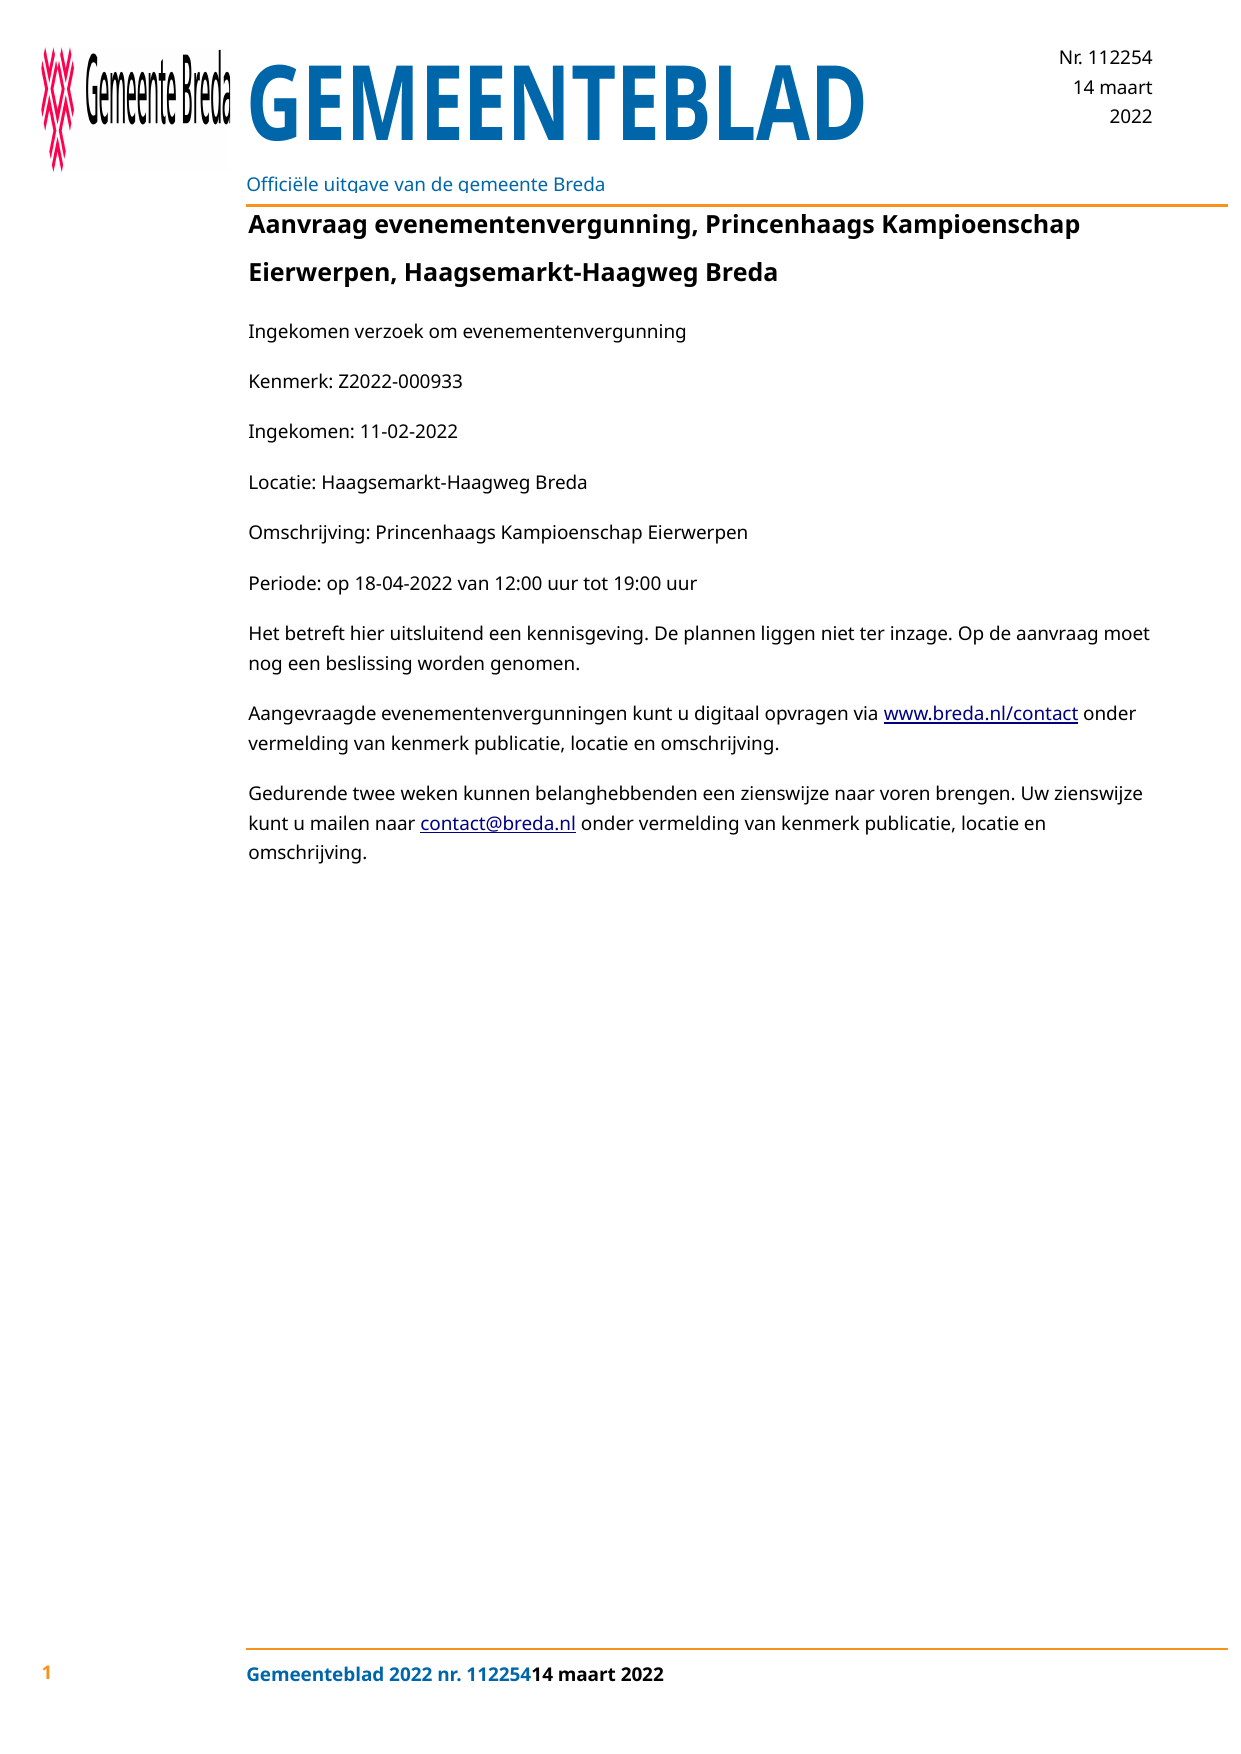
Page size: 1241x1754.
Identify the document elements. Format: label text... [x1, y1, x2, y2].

text Ingekomen verzoek om evenementenvergunning [248, 318, 1152, 344]
text Locatie: Haagsemarkt-Haagweg Breda [248, 469, 1152, 495]
text Omschrijving: Princenhaags Kampioenschap Eierwerpen [248, 519, 1152, 545]
text Kenmerk: Z2022-000933 [248, 368, 1152, 394]
text Periode: op 18-04-2022 van 12:00 uur tot 19:00 uur [248, 570, 1152, 596]
text Ingekomen: 11-02-2022 [248, 419, 1152, 444]
picture [41, 47, 231, 172]
text Gedurende twee weken kunnen belanghebbenden een zienswijze naar voren brengen. Uw zienswijze kunt u mailen naar contact@breda.nl onder vermelding van kenmerk publicatie, locatie en omschrijving. [248, 780, 1152, 865]
text Het betreft hier uitsluitend een kennisgeving. De plannen liggen niet ter inzage. Op de aanvraag moet nog een beslissing worden genomen. [248, 620, 1152, 676]
text Aangevraagde evenementenvergunningen kunt u digitaal opvragen via www.breda.nl/contact onder vermelding van kenmerk publicatie, locatie en omschrijving. [248, 700, 1152, 756]
text Aanvraag evenementenvergunning, Princenhaags Kampioenschap Eierwerpen, Haagsemarkt-Haagweg Breda [248, 207, 1152, 288]
